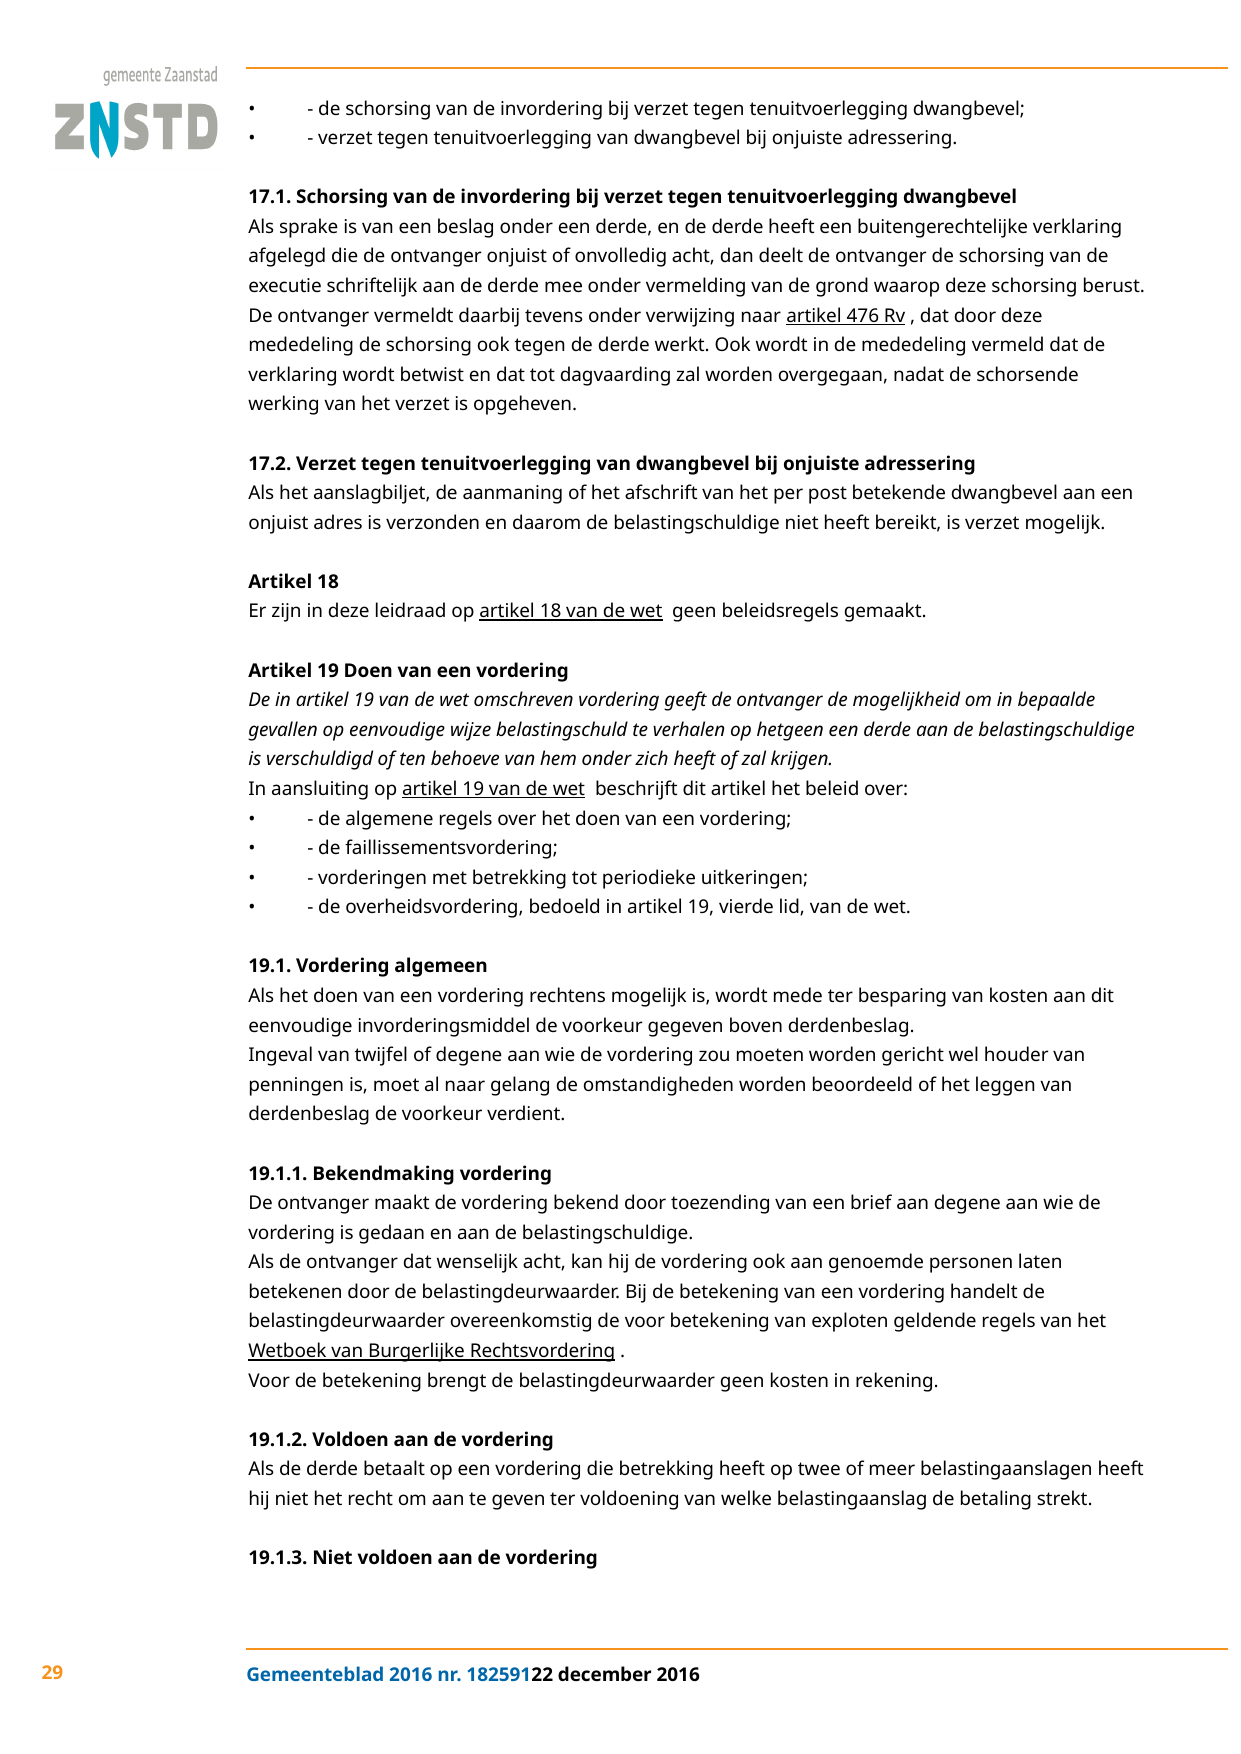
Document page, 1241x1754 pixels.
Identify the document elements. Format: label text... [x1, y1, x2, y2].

text Er zijn in deze leidraad op artikel 18 van de wet geen beleidsregels gemaakt. [248, 598, 1152, 623]
text 19.1.1. Bekendmaking vordering [248, 1160, 1152, 1186]
text Als de ontvanger dat wenselijk acht, kan hij de vordering ook aan genoemde personen laten betekenen door de belastingdeurwaarder. Bij de betekening van een vordering handelt de belastingdeurwaarder overeenkomstig de voor betekening van exploten geldende regels van het Wetboek van Burgerlijke Rechtsvordering . [248, 1248, 1152, 1363]
text 17.1. Schorsing van de invordering bij verzet tegen tenuitvoerlegging dwangbevel [248, 183, 1152, 209]
list - de algemene regels over het doen van een vordering; [248, 805, 1152, 831]
list - verzet tegen tenuitvoerlegging van dwangbevel bij onjuiste adressering. [248, 124, 1152, 150]
text Als sprake is van een beslag onder een derde, en de derde heeft een buitengerechtelijke verklaring afgelegd die de ontvanger onjuist of onvolledig acht, dan deelt de ontvanger de schorsing van de executie schriftelijk aan de derde mee onder vermelding van de grond waarop deze schorsing berust. [248, 213, 1152, 298]
text 17.2. Verzet tegen tenuitvoerlegging van dwangbevel bij onjuiste adressering [248, 450, 1152, 476]
text Als het doen van een vordering rechtens mogelijk is, wordt mede ter besparing van kosten aan dit eenvoudige invorderingsmiddel de voorkeur gegeven boven derdenbeslag. [248, 982, 1152, 1038]
list - de schorsing van de invordering bij verzet tegen tenuitvoerlegging dwangbevel; [248, 95, 1152, 121]
text Ingeval van twijfel of degene aan wie de vordering zou moeten worden gericht wel houder van penningen is, moet al naar gelang de omstandigheden worden beoordeeld of het leggen van derdenbeslag de voorkeur verdient. [248, 1041, 1152, 1126]
text 19.1.2. Voldoen aan de vordering [248, 1426, 1152, 1452]
text Als het aanslagbiljet, de aanmaning of het afschrift van het per post betekende dwangbevel aan een onjuist adres is verzonden en daarom de belastingschuldige niet heeft bereikt, is verzet mogelijk. [248, 479, 1152, 535]
text De ontvanger maakt de vordering bekend door toezending van een brief aan degene aan wie de vordering is gedaan en aan de belastingschuldige. [248, 1189, 1152, 1245]
list - vorderingen met betrekking tot periodieke uitkeringen; [248, 864, 1152, 890]
text 19.1. Vordering algemeen [248, 953, 1152, 978]
list - de faillissementsvordering; [248, 834, 1152, 860]
text Artikel 19 Doen van een vordering [248, 657, 1152, 683]
text Voor de betekening brengt de belastingdeurwaarder geen kosten in rekening. [248, 1367, 1152, 1393]
text Artikel 18 [248, 568, 1152, 594]
text 19.1.3. Niet voldoen aan de vordering [248, 1544, 1152, 1570]
text De in artikel 19 van de wet omschreven vordering geeft de ontvanger de mogelijkheid om in bepaalde gevallen op eenvoudige wijze belastingschuld te verhalen op hetgeen een derde aan de belastingschuldige is verschuldigd of ten behoeve van hem onder zich heeft of zal krijgen. [248, 686, 1152, 771]
text In aansluiting op artikel 19 van de wet beschrijft dit artikel het beleid over: [248, 775, 1152, 801]
text De ontvanger vermeldt daarbij tevens onder verwijzing naar artikel 476 Rv , dat door deze mededeling de schorsing ook tegen de derde werkt. Ook wordt in de mededeling vermeld dat de verklaring wordt betwist en dat tot dagvaarding zal worden overgegaan, nadat de schorsende werking van het verzet is opgeheven. [248, 302, 1152, 416]
text Als de derde betaalt op een vordering die betrekking heeft op twee of meer belastingaanslagen heeft hij niet het recht om aan te geven ter voldoening van welke belastingaanslag de betaling strekt. [248, 1456, 1152, 1511]
list - de overheidsvordering, bedoeld in artikel 19, vierde lid, van de wet. [248, 893, 1152, 919]
picture [41, 47, 231, 172]
